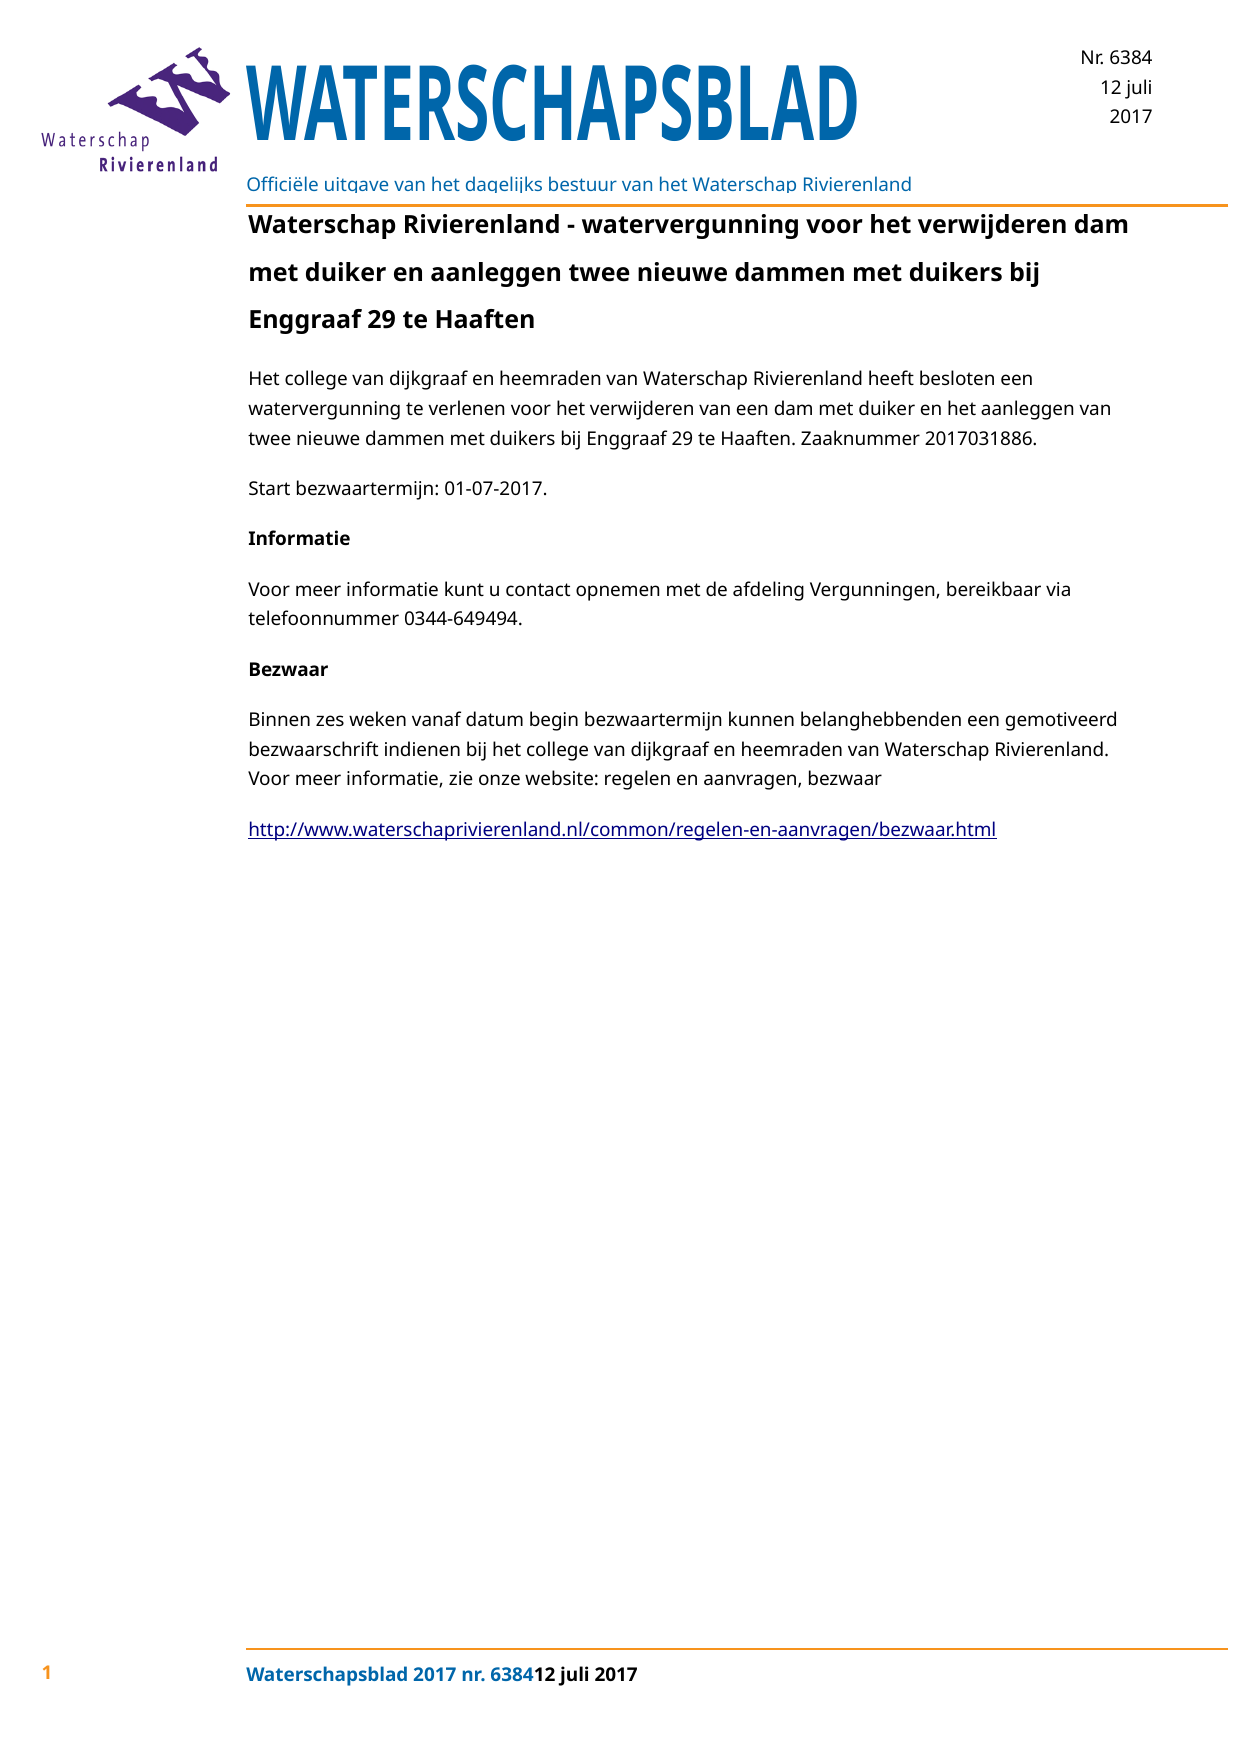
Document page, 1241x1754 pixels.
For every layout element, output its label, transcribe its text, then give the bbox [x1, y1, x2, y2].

text Bezwaar [248, 656, 1152, 682]
text Waterschap Rivierenland - watervergunning voor het verwijderen dam met duiker en aanleggen twee nieuwe dammen met duikers bij Enggraaf 29 te Haaften [248, 207, 1152, 336]
text Het college van dijkgraaf en heemraden van Waterschap Rivierenland heeft besloten een watervergunning te verlenen voor het verwijderen van een dam met duiker en het aanleggen van twee nieuwe dammen met duikers bij Enggraaf 29 te Haaften. Zaaknummer 2017031886. [248, 366, 1152, 450]
text http://www.waterschaprivierenland.nl/common/regelen-en-aanvragen/bezwaar.html [248, 816, 1152, 842]
text Informatie [248, 526, 1152, 551]
text Binnen zes weken vanaf datum begin bezwaartermijn kunnen belanghebbenden een gemotiveerd bezwaarschrift indienen bij het college van dijkgraaf en heemraden van Waterschap Rivierenland. Voor meer informatie, zie onze website: regelen en aanvragen, bezwaar [248, 706, 1152, 791]
text Voor meer informatie kunt u contact opnemen met de afdeling Vergunningen, bereikbaar via telefoonnummer 0344-649494. [248, 576, 1152, 631]
picture [41, 47, 231, 172]
text Start bezwaartermijn: 01-07-2017. [248, 475, 1152, 501]
